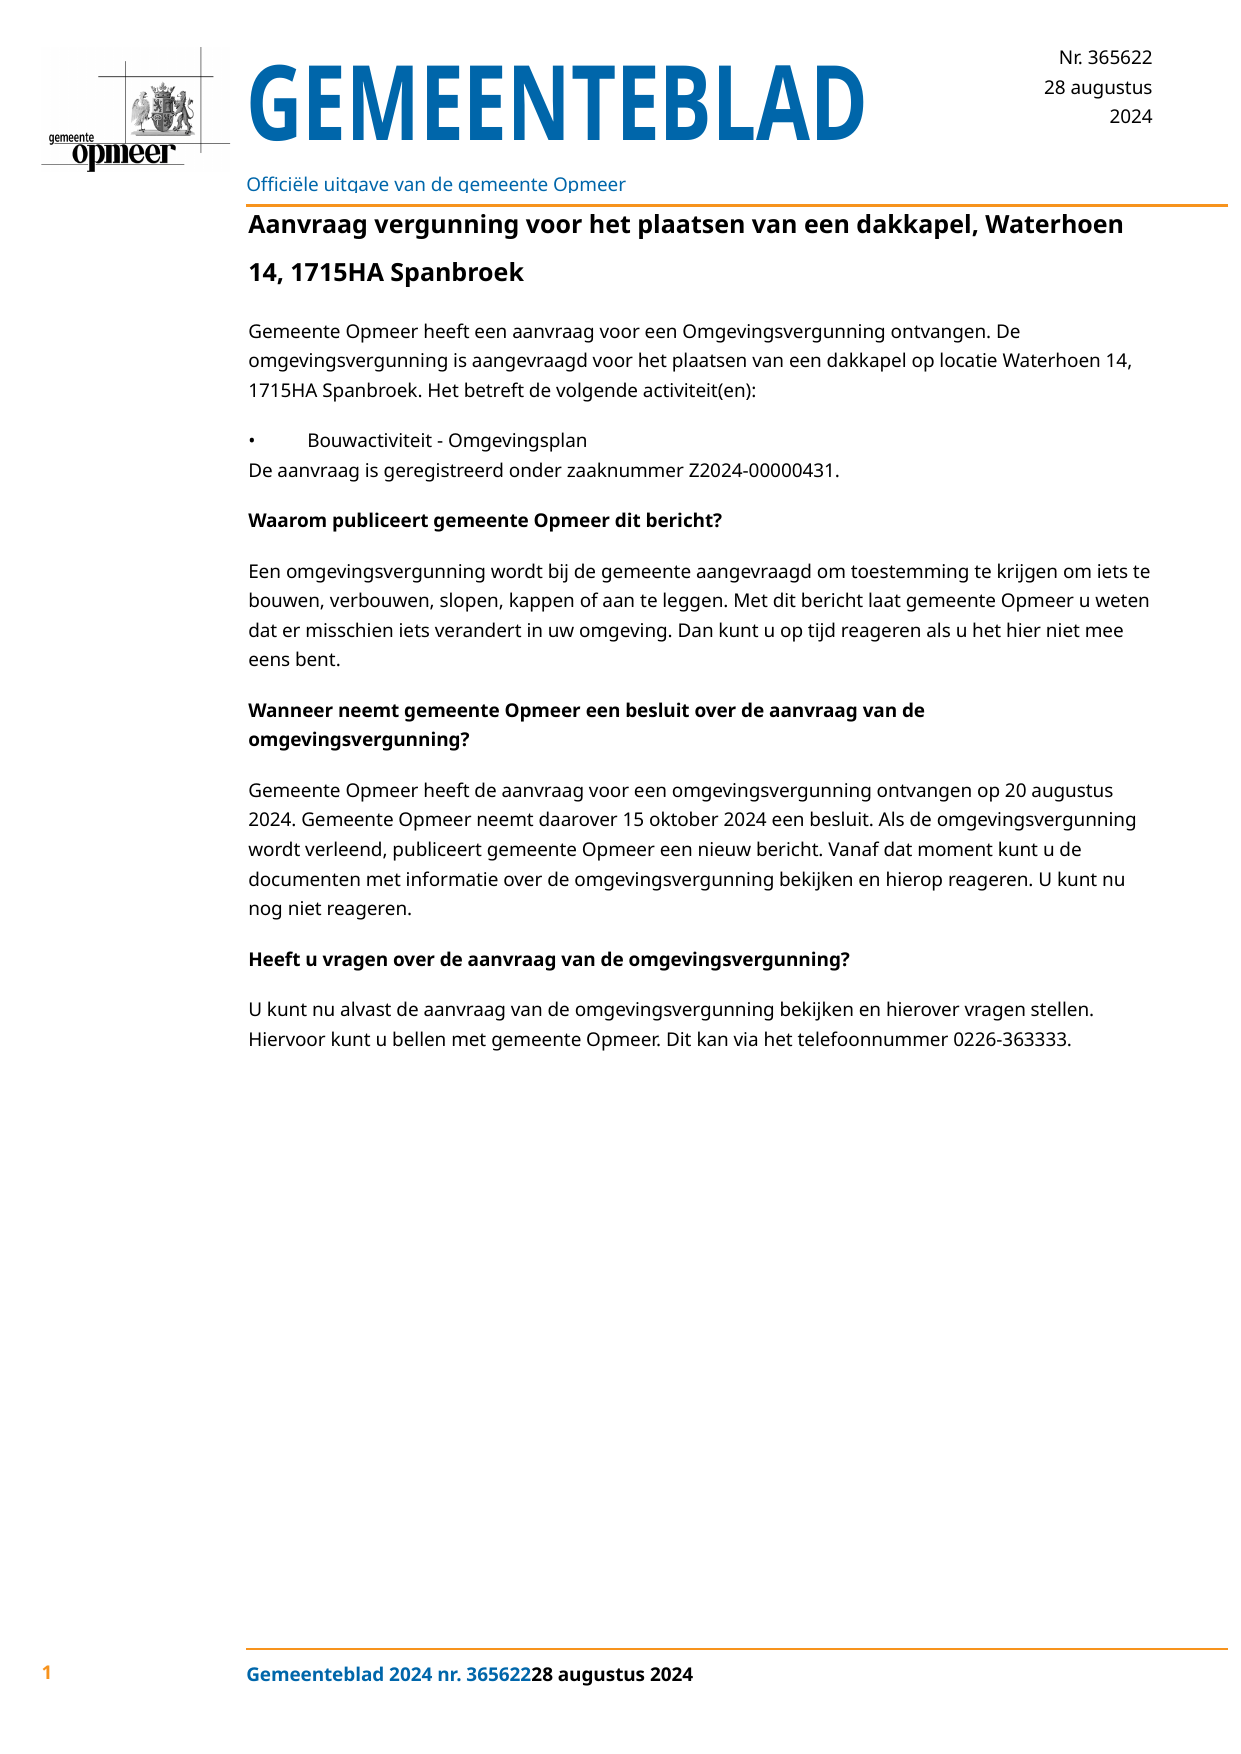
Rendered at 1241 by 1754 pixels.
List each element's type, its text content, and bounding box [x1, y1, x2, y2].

text Waarom publiceert gemeente Opmeer dit bericht? [248, 507, 1152, 533]
text Heeft u vragen over de aanvraag van de omgevingsvergunning? [248, 946, 1152, 972]
text U kunt nu alvast de aanvraag van de omgevingsvergunning bekijken en hierover vragen stellen. Hiervoor kunt u bellen met gemeente Opmeer. Dit kan via het telefoonnummer 0226-363333. [248, 996, 1152, 1052]
text Aanvraag vergunning voor het plaatsen van een dakkapel, Waterhoen 14, 1715HA Spanbroek [248, 207, 1152, 288]
text Wanneer neemt gemeente Opmeer een besluit over de aanvraag van de omgevingsvergunning? [248, 697, 1152, 752]
text Een omgevingsvergunning wordt bij de gemeente aangevraagd om toestemming te krijgen om iets te bouwen, verbouwen, slopen, kappen of aan te leggen. Met dit bericht laat gemeente Opmeer u weten dat er misschien iets verandert in uw omgeving. Dan kunt u op tijd reageren als u het hier niet mee eens bent. [248, 558, 1152, 672]
picture [41, 47, 231, 172]
text De aanvraag is geregistreerd onder zaaknummer Z2024-00000431. [248, 457, 1152, 483]
list Bouwactiviteit - Omgevingsplan [248, 427, 1152, 453]
text Gemeente Opmeer heeft de aanvraag voor een omgevingsvergunning ontvangen op 20 augustus 2024. Gemeente Opmeer neemt daarover 15 oktober 2024 een besluit. Als de omgevingsvergunning wordt verleend, publiceert gemeente Opmeer een nieuw bericht. Vanaf dat moment kunt u de documenten met informatie over de omgevingsvergunning bekijken en hierop reageren. U kunt nu nog niet reageren. [248, 777, 1152, 921]
text Gemeente Opmeer heeft een aanvraag voor een Omgevingsvergunning ontvangen. De omgevingsvergunning is aangevraagd voor het plaatsen van een dakkapel op locatie Waterhoen 14, 1715HA Spanbroek. Het betreft de volgende activiteit(en): [248, 318, 1152, 403]
